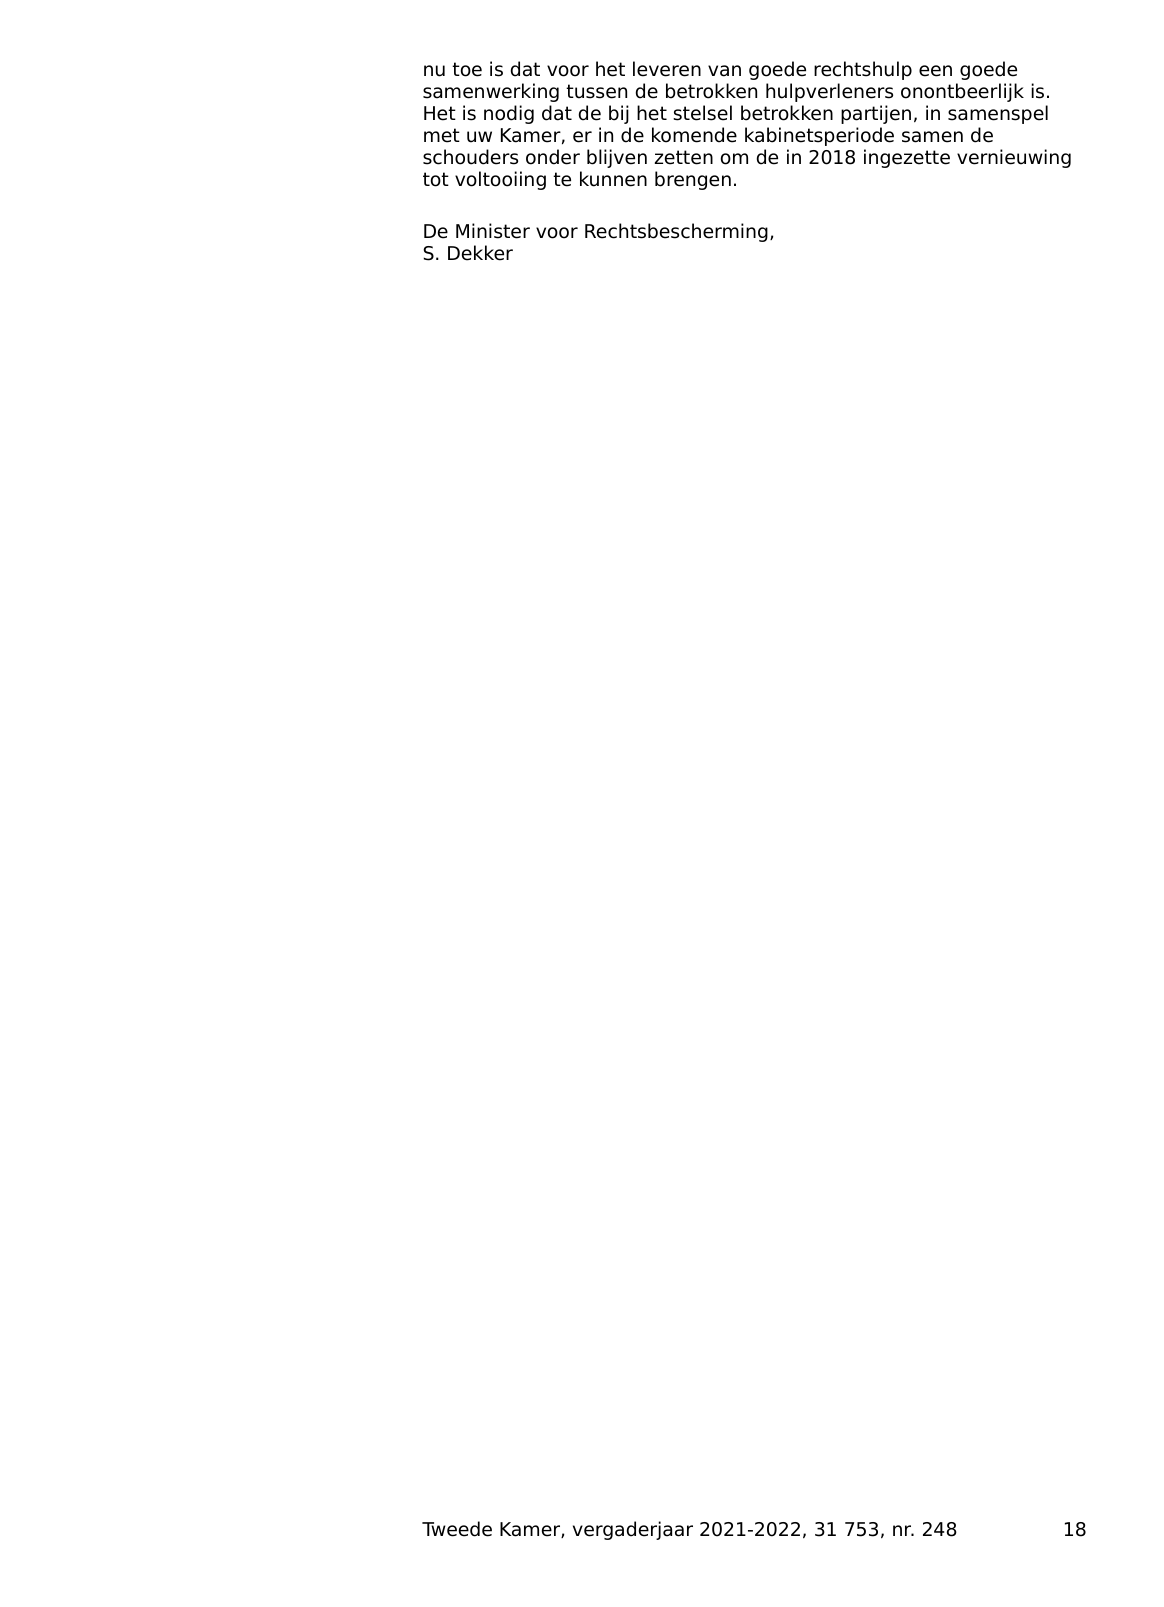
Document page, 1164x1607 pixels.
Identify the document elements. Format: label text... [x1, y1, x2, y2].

text nu toe is dat voor het leveren van goede rechtshulp een goede samenwerking tussen de betrokken hulpverleners onontbeerlijk is. Het is nodig dat de bij het stelsel betrokken partijen, in samenspel met uw Kamer, er in de komende kabinetsperiode samen de schouders onder blijven zetten om de in 2018 ingezette vernieuwing tot voltooiing te kunnen brengen. [422, 59, 1087, 191]
text De Minister voor Rechtsbescherming, S. Dekker [422, 221, 1087, 265]
